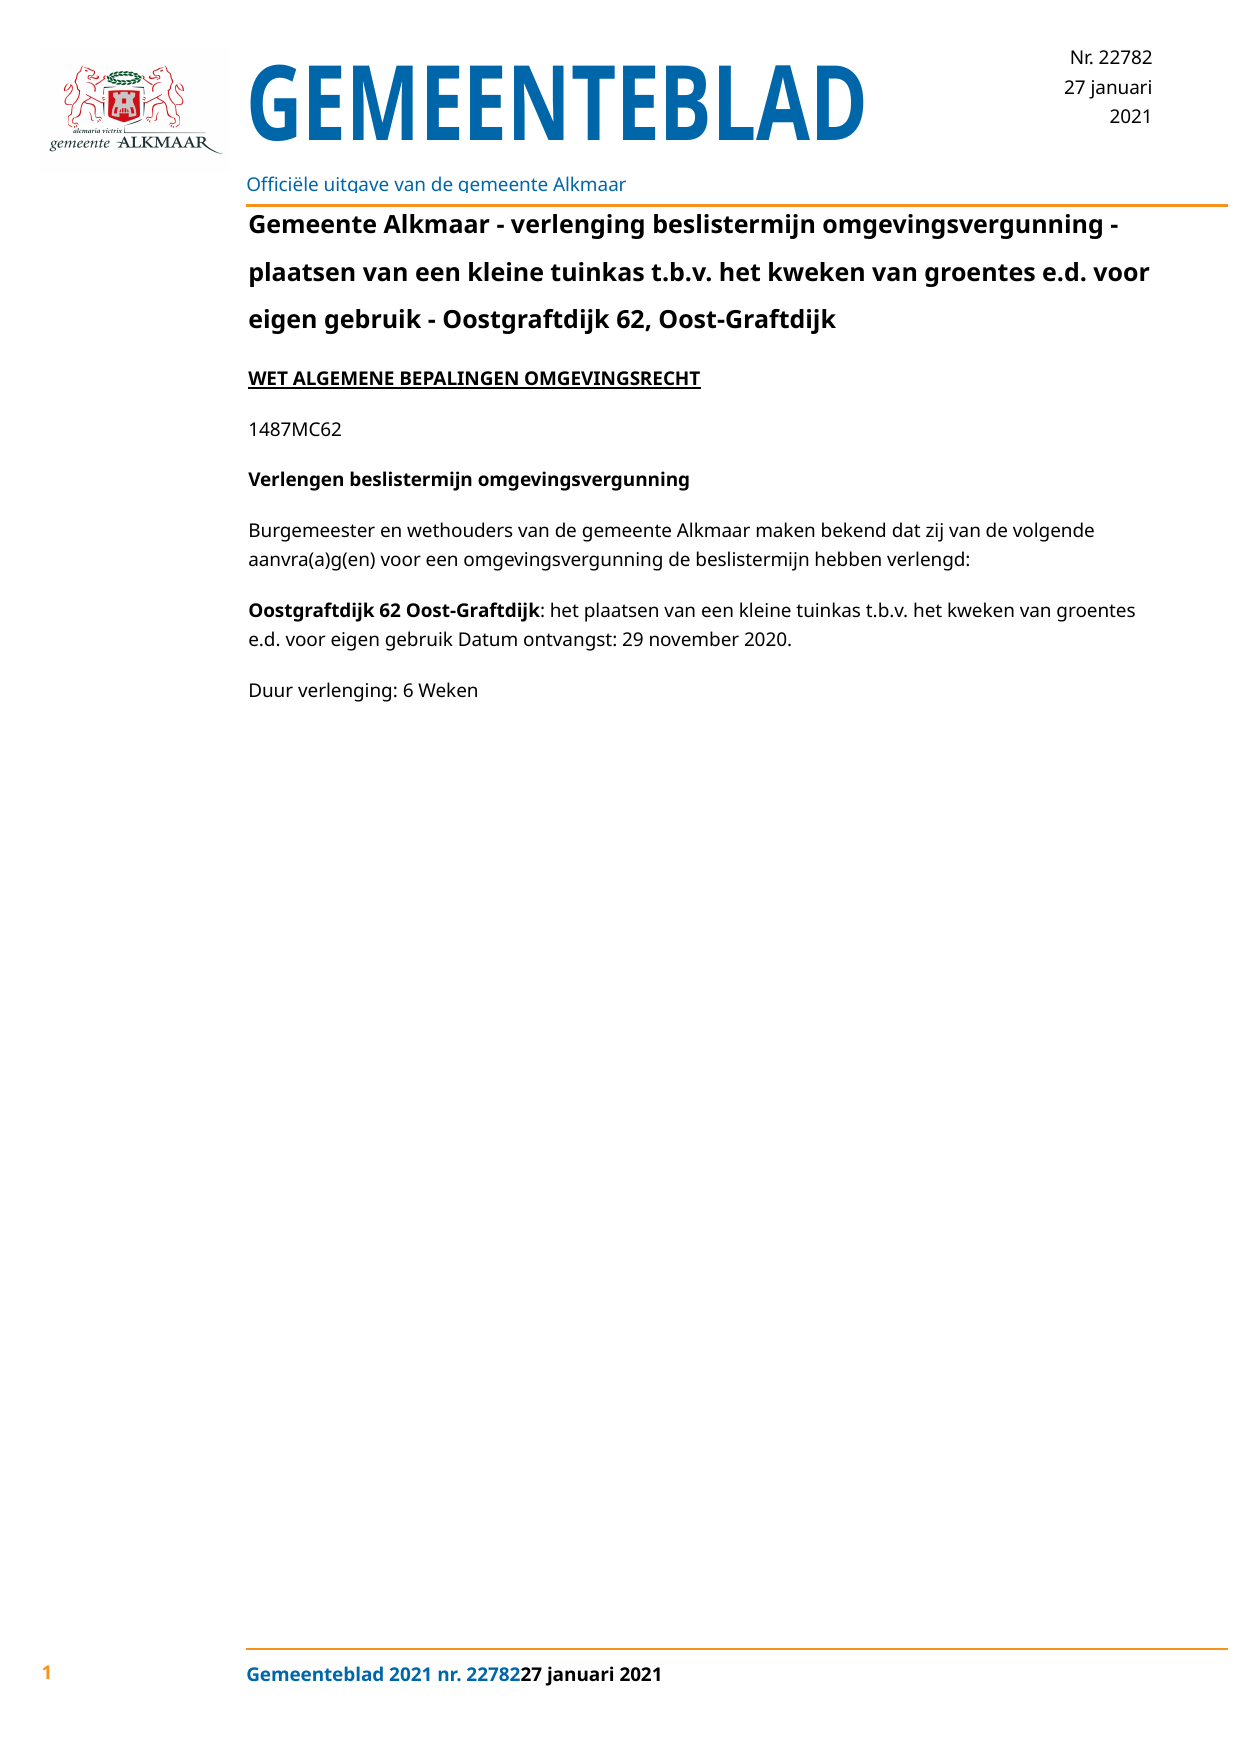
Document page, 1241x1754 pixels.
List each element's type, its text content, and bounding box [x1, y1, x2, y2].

text Gemeente Alkmaar - verlenging beslistermijn omgevingsvergunning - plaatsen van een kleine tuinkas t.b.v. het kweken van groentes e.d. voor eigen gebruik - Oostgraftdijk 62, Oost-Graftdijk [248, 207, 1152, 336]
text 1487MC62 [248, 416, 1152, 442]
text Duur verlenging: 6 Weken [248, 677, 1152, 702]
picture [41, 47, 231, 172]
text Verlengen beslistermijn omgevingsvergunning [248, 466, 1152, 492]
text Oostgraftdijk 62 Oost-Graftdijk: het plaatsen van een kleine tuinkas t.b.v. het kweken van groentes e.d. voor eigen gebruik Datum ontvangst: 29 november 2020. [248, 597, 1152, 652]
text WET ALGEMENE BEPALINGEN OMGEVINGSRECHT [248, 366, 1152, 391]
text Burgemeester en wethouders van de gemeente Alkmaar maken bekend dat zij van de volgende aanvra(a)g(en) voor een omgevingsvergunning de beslistermijn hebben verlengd: [248, 517, 1152, 572]
